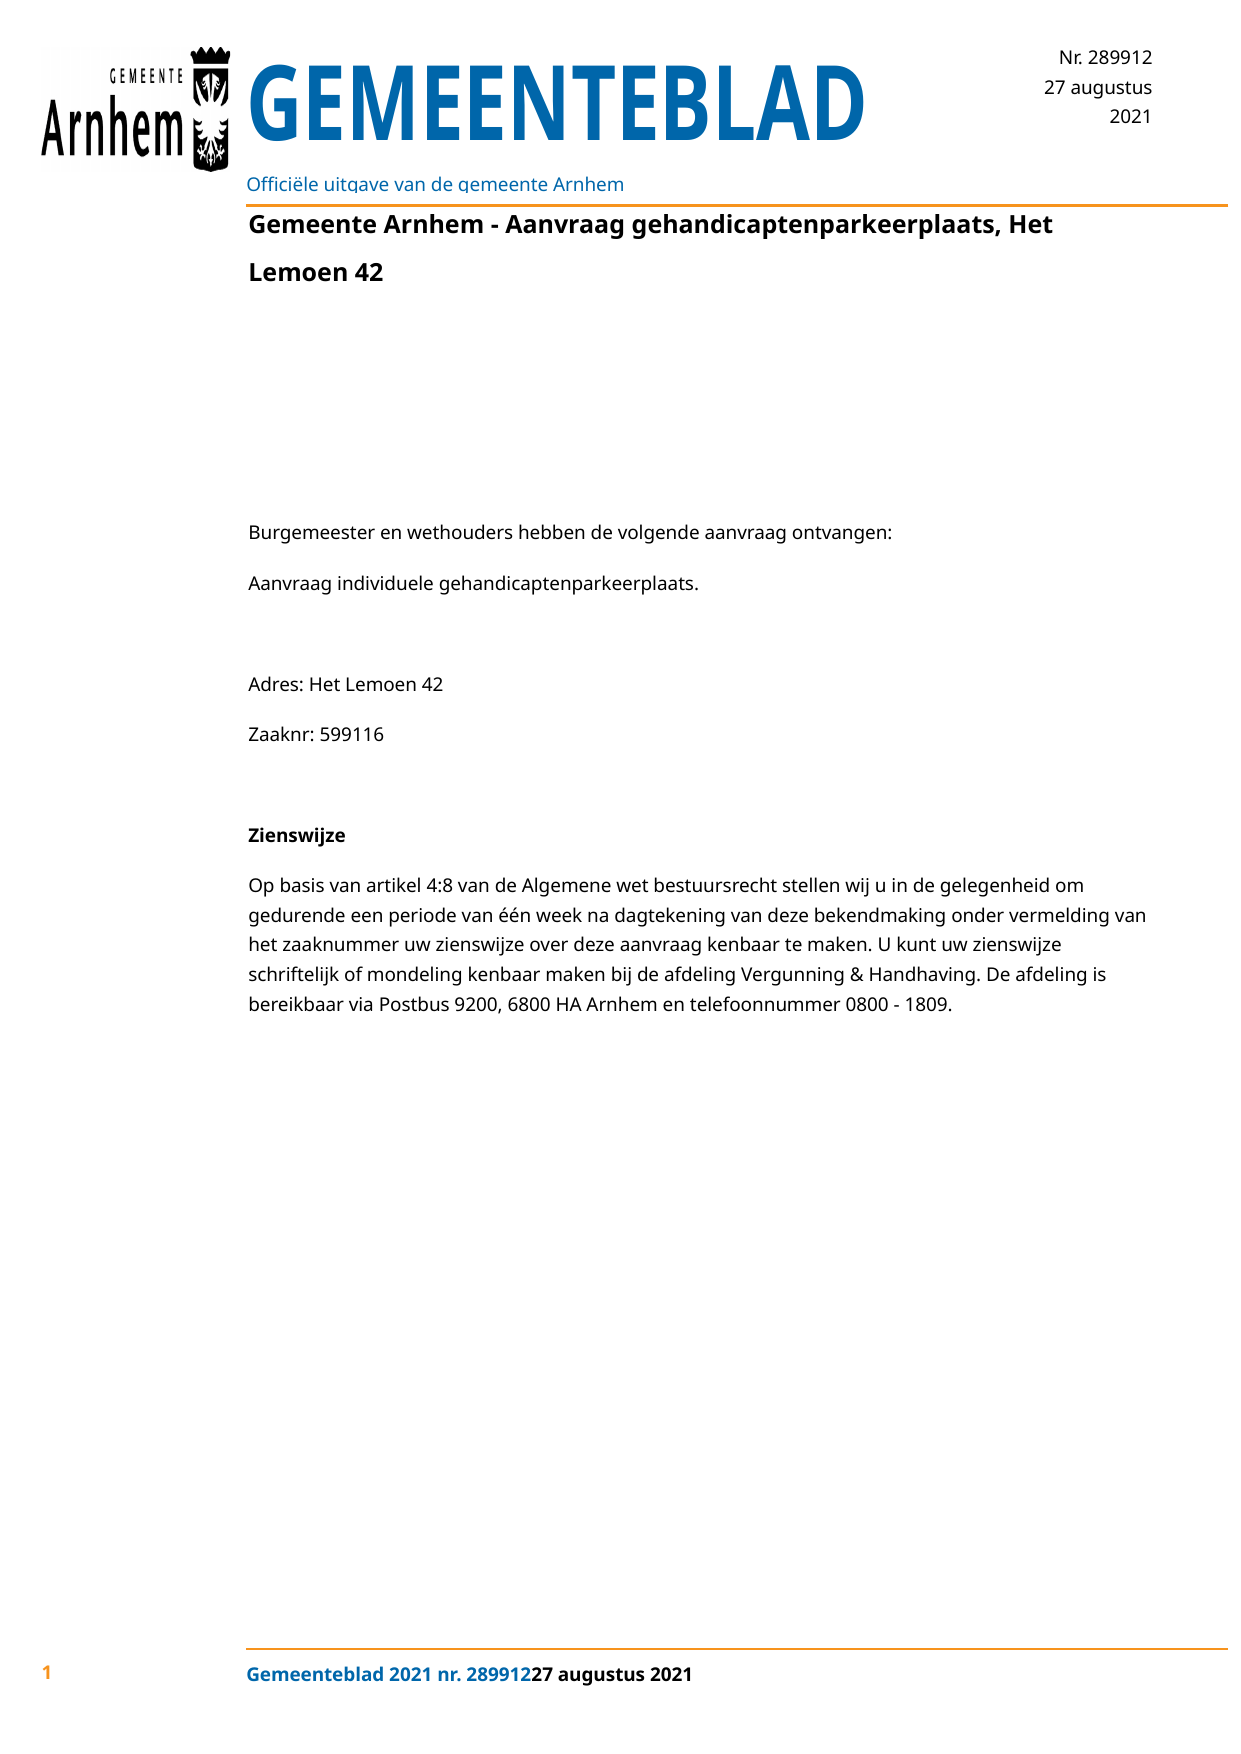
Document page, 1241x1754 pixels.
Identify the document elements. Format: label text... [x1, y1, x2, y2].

text Zienswijze [248, 822, 1152, 848]
text Gemeente Arnhem - Aanvraag gehandicaptenparkeerplaats, Het Lemoen 42 [248, 207, 1152, 288]
text Aanvraag individuele gehandicaptenparkeerplaats. [248, 570, 1152, 596]
text Burgemeester en wethouders hebben de volgende aanvraag ontvangen: [248, 519, 1152, 545]
picture [41, 47, 231, 172]
text Zaaknr: 599116 [248, 721, 1152, 747]
text Adres: Het Lemoen 42 [248, 671, 1152, 697]
text Op basis van artikel 4:8 van de Algemene wet bestuursrecht stellen wij u in de gelegenheid om gedurende een periode van één week na dagtekening van deze bekendmaking onder vermelding van het zaaknummer uw zienswijze over deze aanvraag kenbaar te maken. U kunt uw zienswijze schriftelijk of mondeling kenbaar maken bij de afdeling Vergunning & Handhaving. De afdeling is bereikbaar via Postbus 9200, 6800 HA Arnhem en telefoonnummer 0800 - 1809. [248, 872, 1152, 1017]
